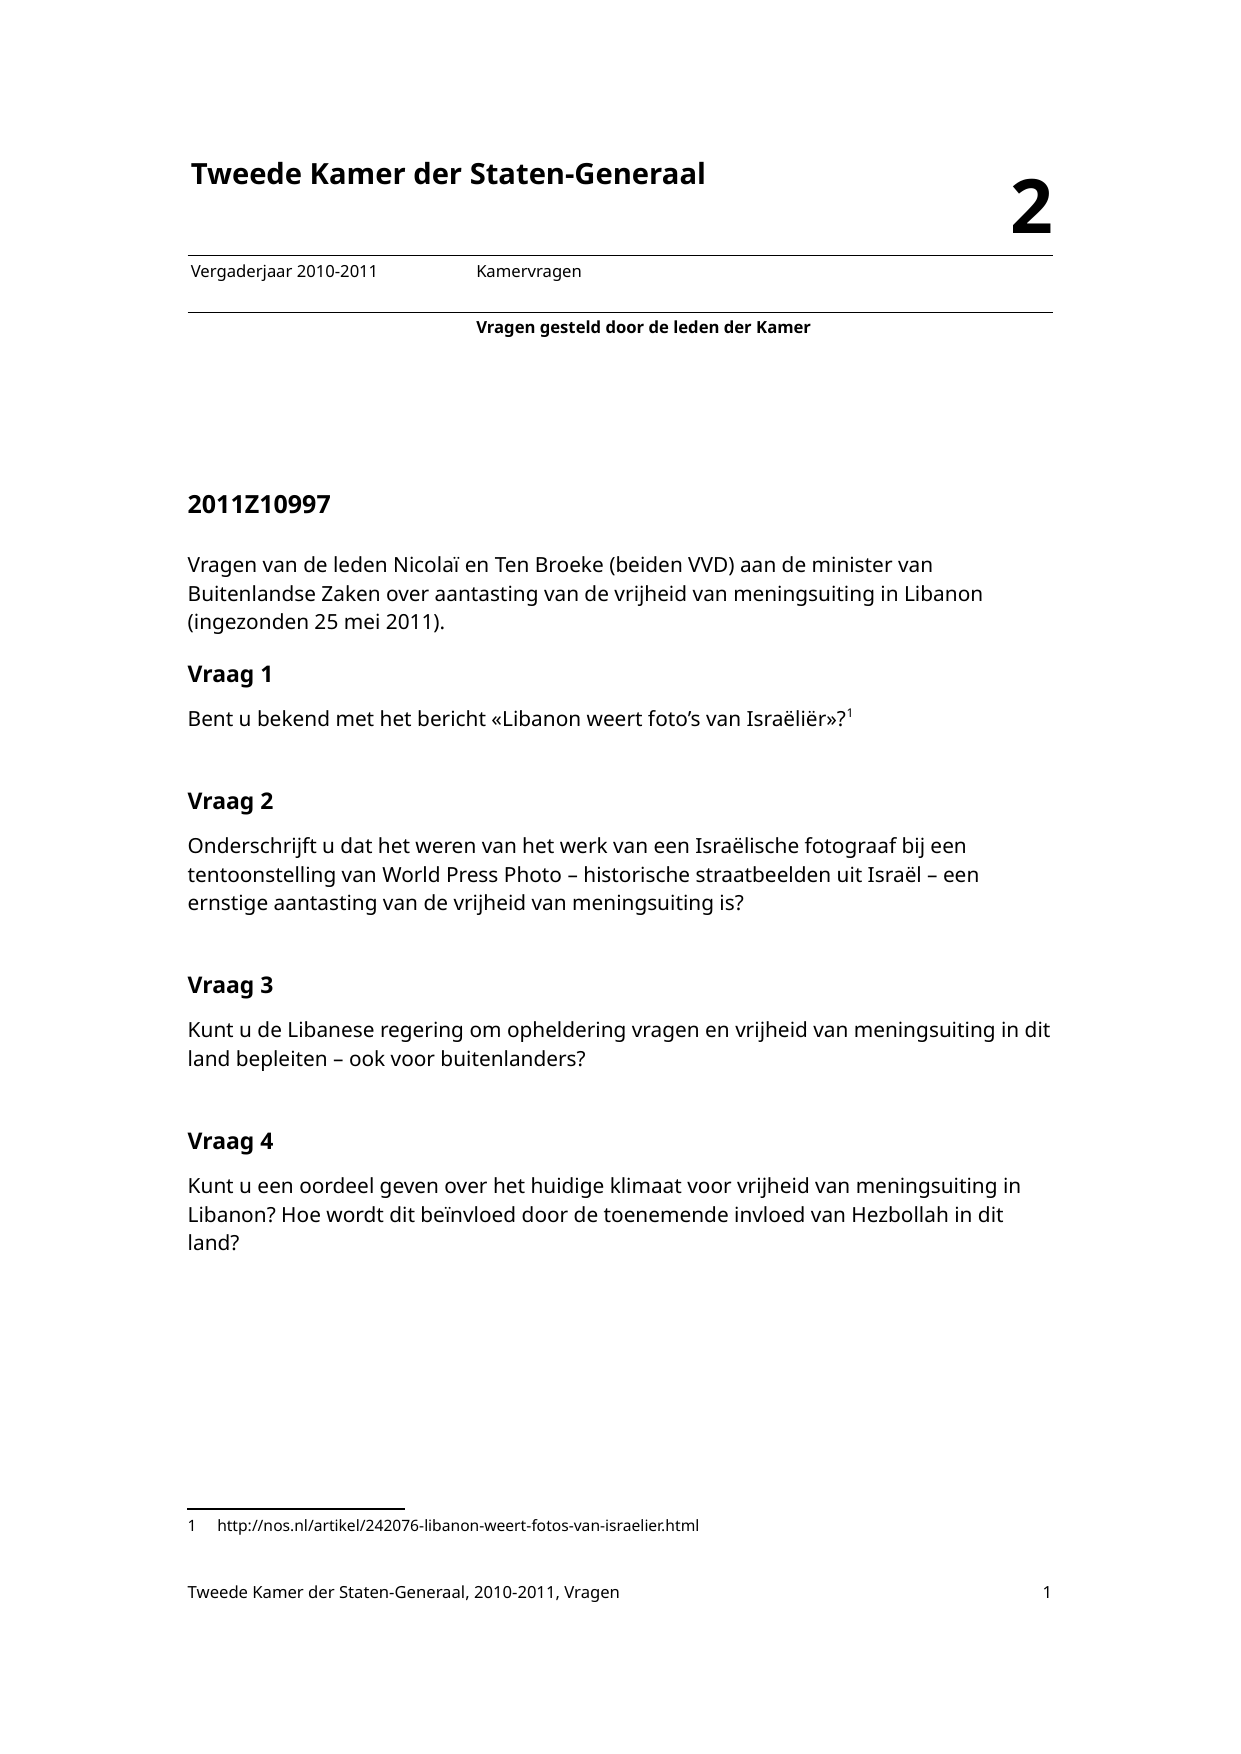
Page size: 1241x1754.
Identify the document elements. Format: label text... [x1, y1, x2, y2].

subtitle Vraag 2 [187, 785, 1053, 817]
table_cell Vragen gesteld door de leden der Kamer [473, 313, 1053, 339]
text Bent u bekend met het bericht «Libanon weert foto’s van Israëliër»? [187, 704, 1053, 733]
subtitle Vraag 4 [187, 1125, 1053, 1156]
subtitle Vraag 1 [187, 658, 1053, 689]
text Onderschrijft u dat het weren van het werk van een Israëlische fotograaf bij een tentoonstelling van World Press Photo – historische straatbeelden uit Israël – een ernstige aantasting van de vrijheid van meningsuiting is? [187, 832, 1053, 917]
table_header Tweede Kamer der Staten-Generaal [188, 150, 879, 255]
table_header 2 [880, 150, 1053, 255]
text Kunt u een oordeel geven over het huidige klimaat voor vrijheid van meningsuiting in Libanon? Hoe wordt dit beïnvloed door de toenemende invloed van Hezbollah in dit land? [187, 1171, 1053, 1257]
text 2011Z10997 [187, 487, 1053, 521]
text Vragen van de leden Nicolaï en Ten Broeke (beiden VVD) aan de minister van Buitenlandse Zaken over aantasting van de vrijheid van meningsuiting in Libanon (ingezonden 25 mei 2011). [187, 550, 1053, 636]
text http://nos.nl/artikel/242076-libanon-weert-fotos-van-israelier.html [187, 1508, 1053, 1536]
subtitle Vraag 3 [187, 969, 1053, 1001]
table_cell [188, 313, 473, 339]
table_cell Vergaderjaar 2010-2011 [188, 256, 473, 312]
table_cell Kamervragen [473, 256, 1053, 312]
text Kunt u de Libanese regering om opheldering vragen en vrijheid van meningsuiting in dit land bepleiten – ook voor buitenlanders? [187, 1016, 1053, 1072]
